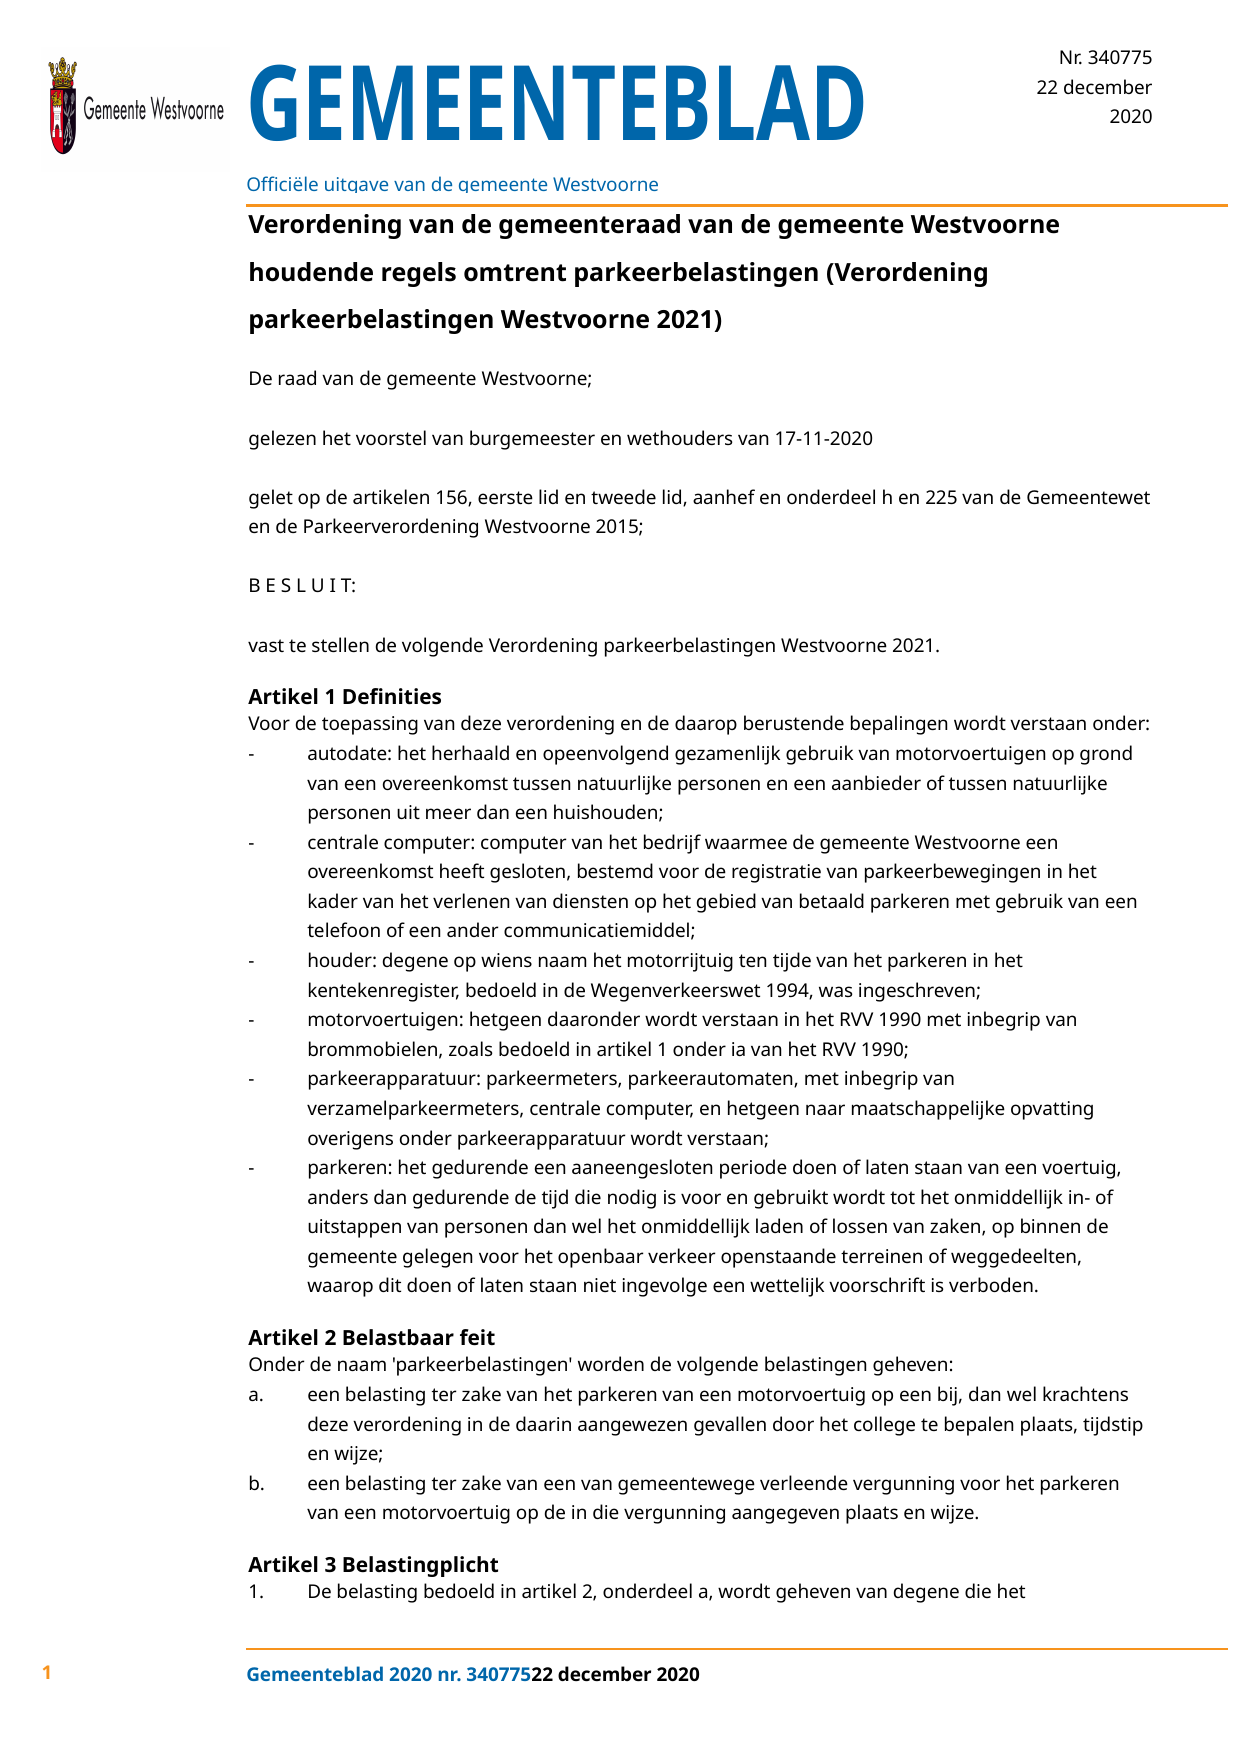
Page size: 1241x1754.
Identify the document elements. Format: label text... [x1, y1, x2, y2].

text De raad van de gemeente Westvoorne; [248, 366, 1152, 391]
list autodate: het herhaald en opeenvolgend gezamenlijk gebruik van motorvoertuigen op grond van een overeenkomst tussen natuurlijke personen en een aanbieder of tussen natuurlijke personen uit meer dan een huishouden; [248, 740, 1152, 825]
list een belasting ter zake van een van gemeentewege verleende vergunning voor het parkeren van een motorvoertuig op de in die vergunning aangegeven plaats en wijze. [248, 1470, 1152, 1525]
picture [41, 47, 231, 172]
list houder: degene op wiens naam het motorrijtuig ten tijde van het parkeren in het kentekenregister, bedoeld in de Wegenverkeerswet 1994, was ingeschreven; [248, 947, 1152, 1003]
text Artikel 3 Belastingplicht [248, 1550, 1152, 1578]
list motorvoertuigen: hetgeen daaronder wordt verstaan in het RVV 1990 met inbegrip van brommobielen, zoals bedoeld in artikel 1 onder ia van het RVV 1990; [248, 1006, 1152, 1062]
list parkeerapparatuur: parkeermeters, parkeerautomaten, met inbegrip van verzamelparkeermeters, centrale computer, en hetgeen naar maatschappelijke opvatting overigens onder parkeerapparatuur wordt verstaan; [248, 1066, 1152, 1151]
list een belasting ter zake van het parkeren van een motorvoertuig op een bij, dan wel krachtens deze verordening in de daarin aangewezen gevallen door het college te bepalen plaats, tijdstip en wijze; [248, 1381, 1152, 1466]
text vast te stellen de volgende Verordening parkeerbelastingen Westvoorne 2021. [248, 632, 1152, 657]
list centrale computer: computer van het bedrijf waarmee de gemeente Westvoorne een overeenkomst heeft gesloten, bestemd voor de registratie van parkeerbewegingen in het kader van het verlenen van diensten op het gebied van betaald parkeren met gebruik van een telefoon of een ander communicatiemiddel; [248, 829, 1152, 943]
text Onder de naam 'parkeerbelastingen' worden de volgende belastingen geheven: [248, 1352, 1152, 1377]
list parkeren: het gedurende een aaneengesloten periode doen of laten staan van een voertuig, anders dan gedurende de tijd die nodig is voor en gebruikt wordt tot het onmiddellijk in- of uitstappen van personen dan wel het onmiddellijk laden of lossen van zaken, op binnen de gemeente gelegen voor het openbaar verkeer openstaande terreinen of weggedeelten, waarop dit doen of laten staan niet ingevolge een wettelijk voorschrift is verboden. [248, 1154, 1152, 1298]
list De belasting bedoeld in artikel 2, onderdeel a, wordt geheven van degene die het [248, 1578, 1152, 1604]
text Artikel 1 Definities [248, 682, 1152, 711]
text gelezen het voorstel van burgemeester en wethouders van 17-11-2020 [248, 425, 1152, 450]
text B E S L U I T: [248, 573, 1152, 598]
text Voor de toepassing van deze verordening en de daarop berustende bepalingen wordt verstaan onder: [248, 711, 1152, 736]
text gelet op de artikelen 156, eerste lid en tweede lid, aanhef en onderdeel h en 225 van de Gemeentewet en de Parkeerverordening Westvoorne 2015; [248, 484, 1152, 539]
text Artikel 2 Belastbaar feit [248, 1323, 1152, 1352]
text Verordening van de gemeenteraad van de gemeente Westvoorne houdende regels omtrent parkeerbelastingen (Verordening parkeerbelastingen Westvoorne 2021) [248, 207, 1152, 336]
